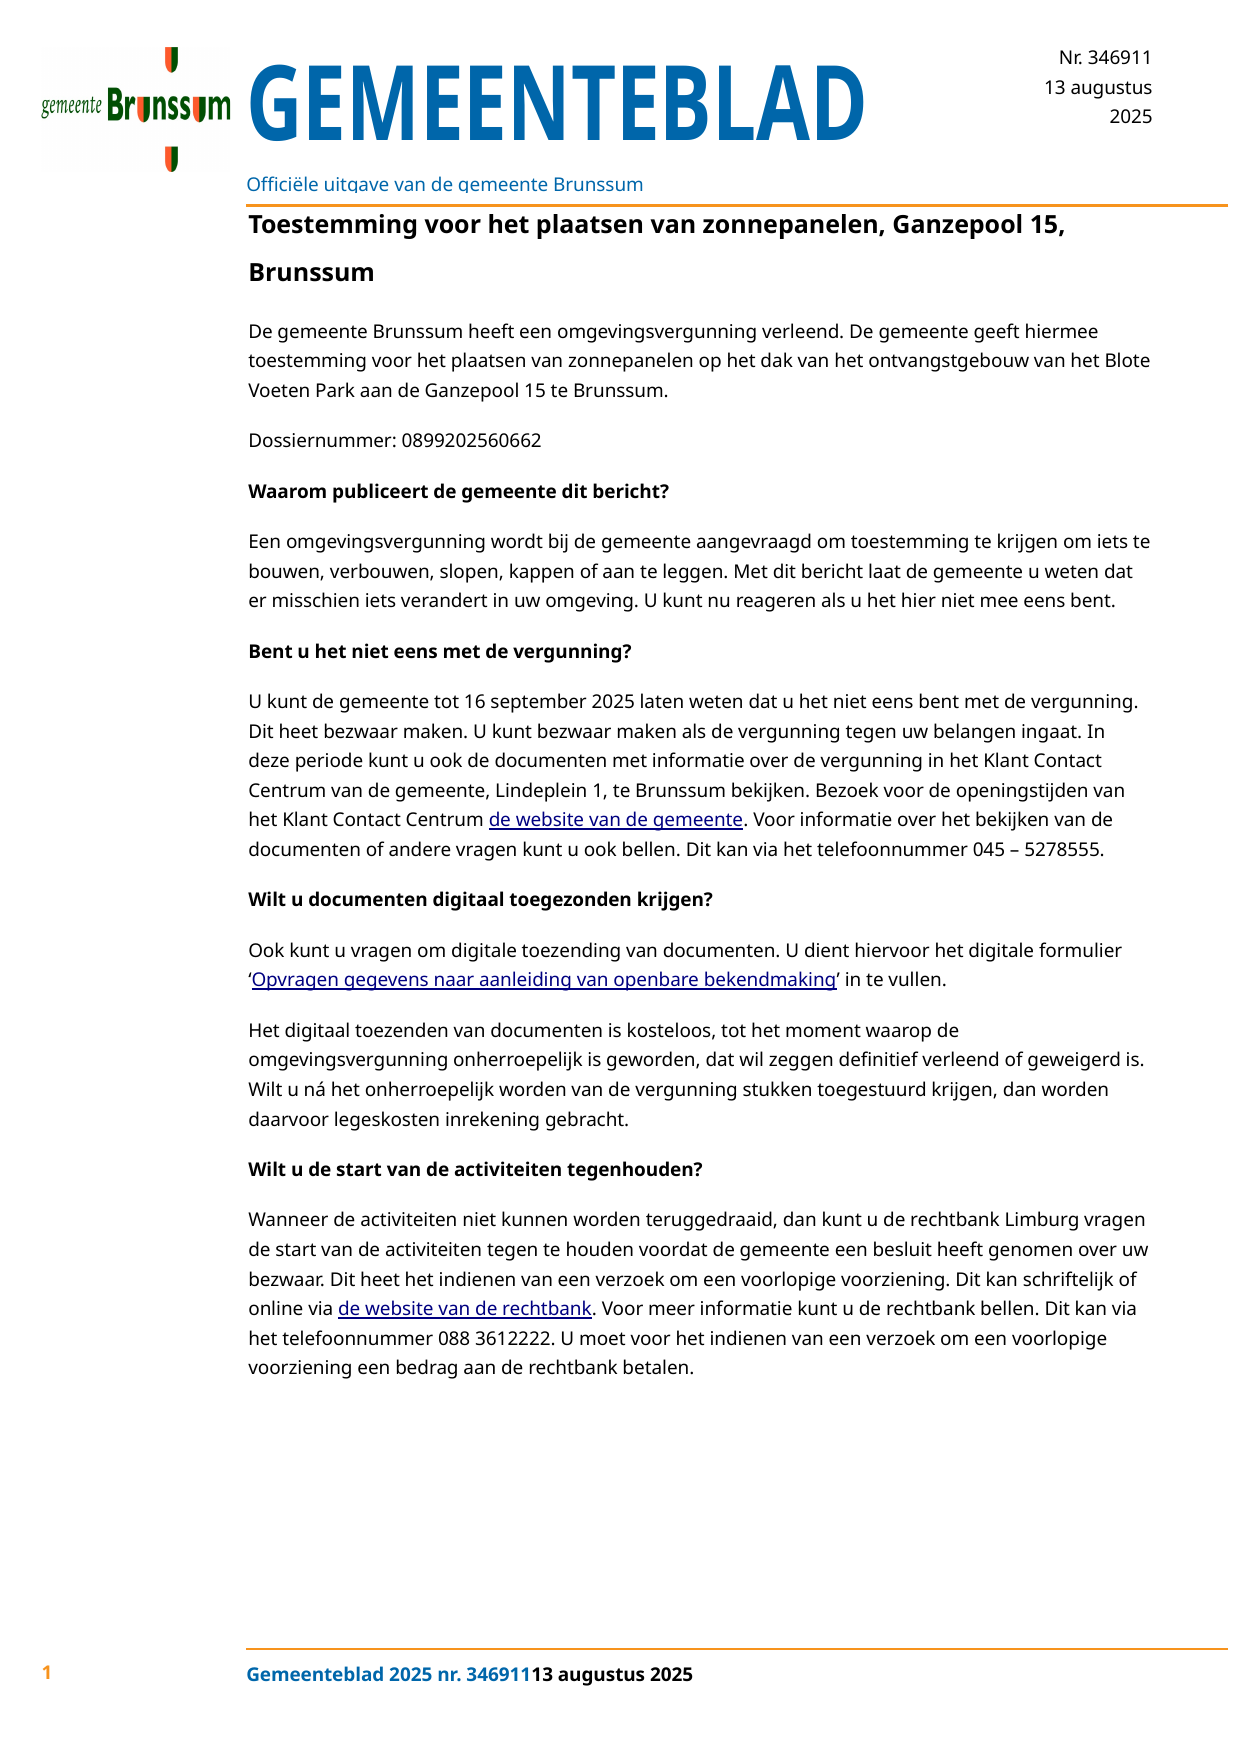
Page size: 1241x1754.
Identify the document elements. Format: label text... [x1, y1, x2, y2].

text Ook kunt u vragen om digitale toezending van documenten. U dient hiervoor het digitale formulier ‘Opvragen gegevens naar aanleiding van openbare bekendmaking’ in te vullen. [248, 937, 1152, 992]
text Wilt u de start van de activiteiten tegenhouden? [248, 1156, 1152, 1182]
text Het digitaal toezenden van documenten is kosteloos, tot het moment waarop de omgevingsvergunning onherroepelijk is geworden, dat wil zeggen definitief verleend of geweigerd is. Wilt u ná het onherroepelijk worden van de vergunning stukken toegestuurd krijgen, dan worden daarvoor legeskosten inrekening gebracht. [248, 1017, 1152, 1132]
text Wanneer de activiteiten niet kunnen worden teruggedraaid, dan kunt u de rechtbank Limburg vragen de start van de activiteiten tegen te houden voordat de gemeente een besluit heeft genomen over uw bezwaar. Dit heet het indienen van een verzoek om een voorlopige voorziening. Dit kan schriftelijk of online via de website van de rechtbank. Voor meer informatie kunt u de rechtbank bellen. Dit kan via het telefoonnummer 088 3612222. U moet voor het indienen van een verzoek om een voorlopige voorziening een bedrag aan de rechtbank betalen. [248, 1207, 1152, 1380]
text U kunt de gemeente tot 16 september 2025 laten weten dat u het niet eens bent met de vergunning. Dit heet bezwaar maken. U kunt bezwaar maken als de vergunning tegen uw belangen ingaat. In deze periode kunt u ook de documenten met informatie over de vergunning in het Klant Contact Centrum van de gemeente, Lindeplein 1, te Brunssum bekijken. Bezoek voor de openingstijden van het Klant Contact Centrum de website van de gemeente. Voor informatie over het bekijken van de documenten of andere vragen kunt u ook bellen. Dit kan via het telefoonnummer 045 – 5278555. [248, 688, 1152, 862]
picture [41, 47, 231, 172]
text Toestemming voor het plaatsen van zonnepanelen, Ganzepool 15, Brunssum [248, 207, 1152, 288]
text Waarom publiceert de gemeente dit bericht? [248, 478, 1152, 504]
text Wilt u documenten digitaal toegezonden krijgen? [248, 887, 1152, 912]
text Een omgevingsvergunning wordt bij de gemeente aangevraagd om toestemming te krijgen om iets te bouwen, verbouwen, slopen, kappen of aan te leggen. Met dit bericht laat de gemeente u weten dat er misschien iets verandert in uw omgeving. U kunt nu reageren als u het hier niet mee eens bent. [248, 528, 1152, 613]
text Bent u het niet eens met de vergunning? [248, 638, 1152, 664]
text De gemeente Brunssum heeft een omgevingsvergunning verleend. De gemeente geeft hiermee toestemming voor het plaatsen van zonnepanelen op het dak van het ontvangstgebouw van het Blote Voeten Park aan de Ganzepool 15 te Brunssum. [248, 318, 1152, 403]
text Dossiernummer: 0899202560662 [248, 427, 1152, 453]
